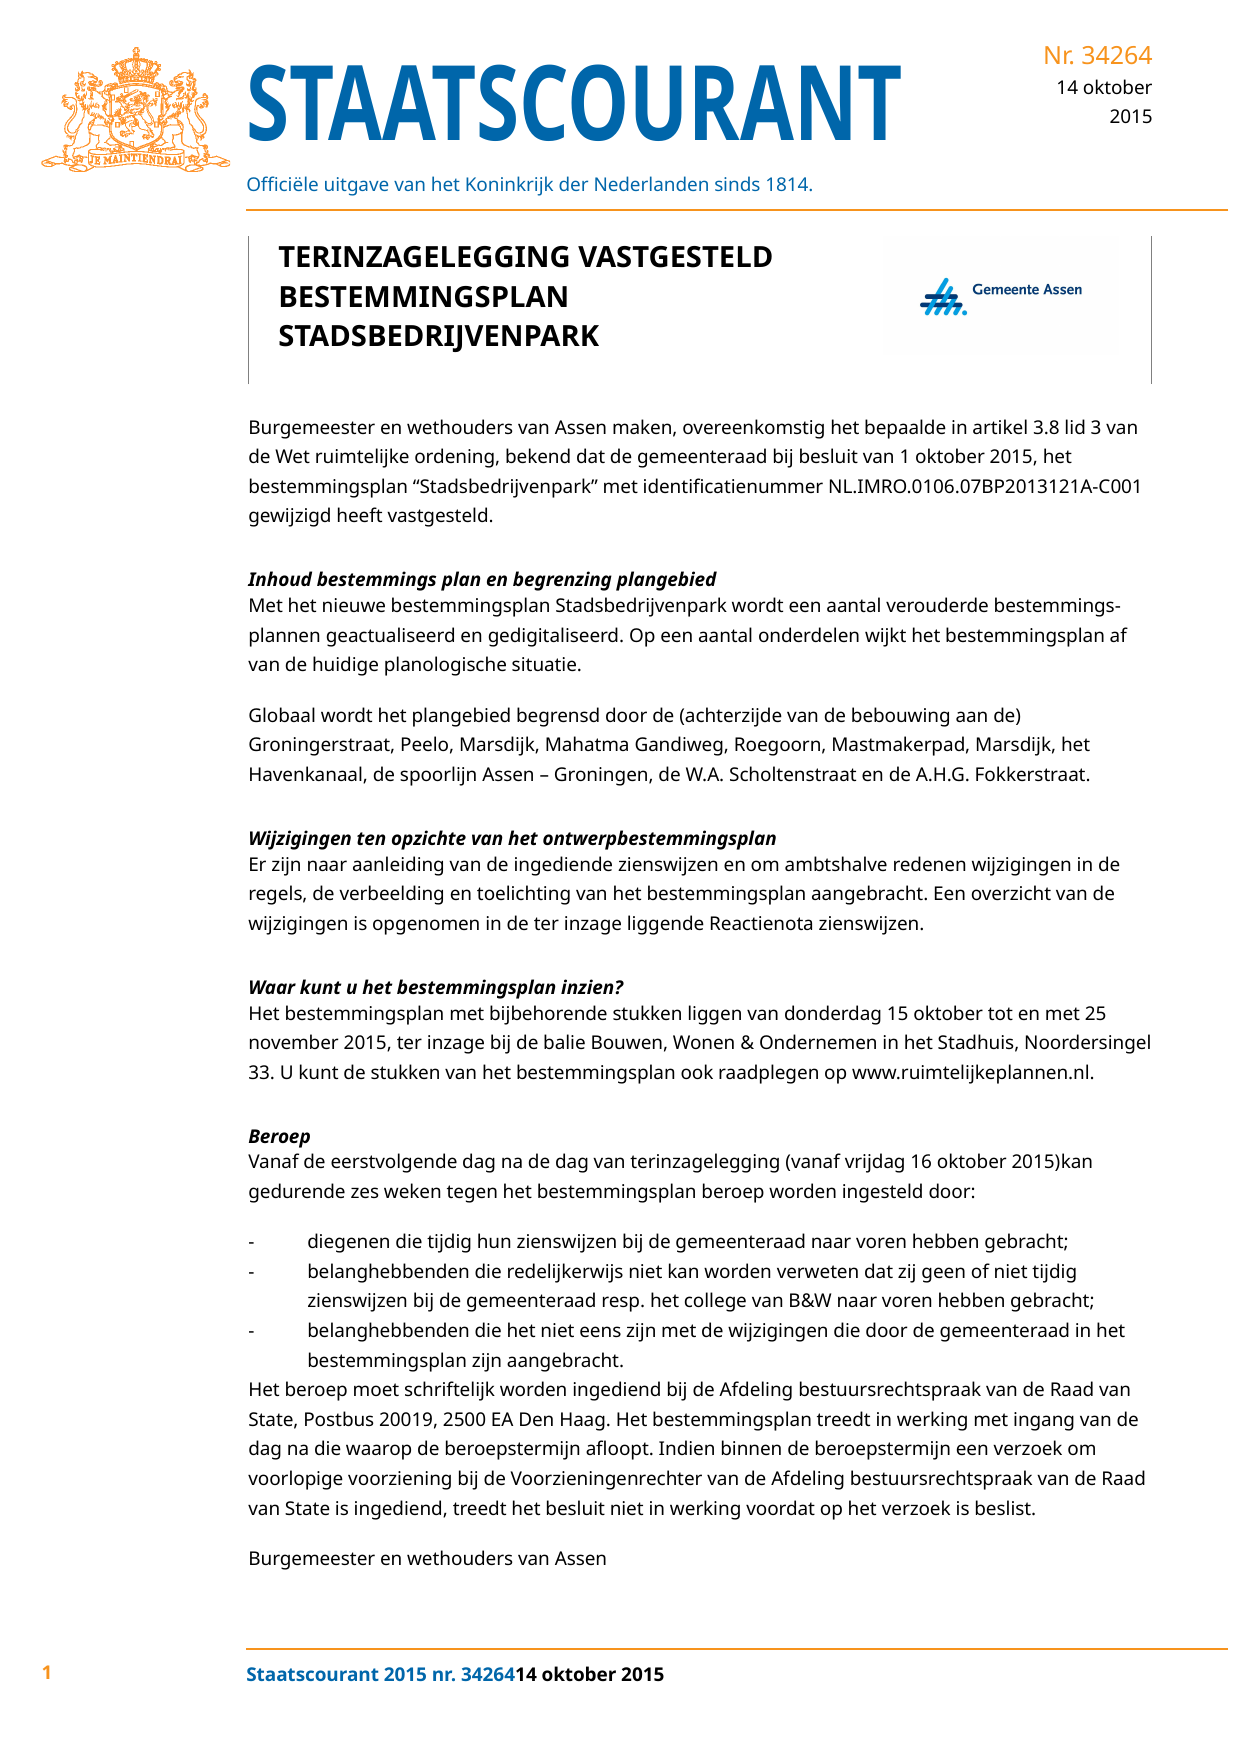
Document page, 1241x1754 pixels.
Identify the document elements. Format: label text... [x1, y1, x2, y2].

list belanghebbenden die het niet eens zijn met de wijzigingen die door de gemeenteraad in het bestemmingsplan zijn aangebracht. [248, 1317, 1152, 1373]
text Waar kunt u het bestemmingsplan inzien? [248, 974, 1152, 1000]
text Met het nieuwe bestemmingsplan Stadsbedrijvenpark wordt een aantal verouderde bestemmings-plannen geactualiseerd en gedigitaliseerd. Op een aantal onderdelen wijkt het bestemmingsplan af van de huidige planologische situatie. [248, 592, 1152, 677]
text Burgemeester en wethouders van Assen maken, overeenkomstig het bepaalde in artikel 3.8 lid 3 van de Wet ruimtelijke ordening, bekend dat de gemeenteraad bij besluit van 1 oktober 2015, het bestemmingsplan “Stadsbedrijvenpark” met identificatienummer NL.IMRO.0106.07BP2013121A-C001 gewijzigd heeft vastgesteld. [248, 414, 1152, 528]
table_header TERINZAGELEGGING VASTGESTELD BESTEMMINGSPLAN STADSBEDRIJVENPARK [249, 236, 850, 384]
text Het beroep moet schriftelijk worden ingediend bij de Afdeling bestuursrechtspraak van de Raad van State, Postbus 20019, 2500 EA Den Haag. Het bestemmingsplan treedt in werking met ingang van de dag na die waarop de beroepstermijn afloopt. Indien binnen de beroepstermijn een verzoek om voorlopige voorziening bij de Voorzieningenrechter van de Afdeling bestuursrechtspraak van de Raad van State is ingediend, treedt het besluit niet in werking voordat op het verzoek is beslist. [248, 1376, 1152, 1521]
text Vanaf de eerstvolgende dag na de dag van terinzagelegging (vanaf vrijdag 16 oktober 2015)kan gedurende zes weken tegen het bestemmingsplan beroep worden ingesteld door: [248, 1148, 1152, 1204]
picture [882, 236, 1119, 355]
text Inhoud bestemmings plan en begrenzing plangebied [248, 567, 1152, 592]
list belanghebbenden die redelijkerwijs niet kan worden verweten dat zij geen of niet tijdig zienswijzen bij de gemeenteraad resp. het college van B&W naar voren hebben gebracht; [248, 1258, 1152, 1313]
table_header [850, 236, 1151, 384]
text Beroep [248, 1123, 1152, 1148]
text Burgemeester en wethouders van Assen [248, 1545, 1152, 1571]
picture [41, 47, 231, 172]
text Er zijn naar aanleiding van de ingediende zienswijzen en om ambtshalve redenen wijzigingen in de regels, de verbeelding en toelichting van het bestemmingsplan aangebracht. Een overzicht van de wijzigingen is opgenomen in de ter inzage liggende Reactienota zienswijzen. [248, 851, 1152, 936]
text Wijzigingen ten opzichte van het ontwerpbestemmingsplan [248, 825, 1152, 851]
text Globaal wordt het plangebied begrensd door de (achterzijde van de bebouwing aan de) Groningerstraat, Peelo, Marsdijk, Mahatma Gandiweg, Roegoorn, Mastmakerpad, Marsdijk, het Havenkanaal, de spoorlijn Assen – Groningen, de W.A. Scholtenstraat en de A.H.G. Fokkerstraat. [248, 702, 1152, 787]
list diegenen die tijdig hun zienswijzen bij de gemeenteraad naar voren hebben gebracht; [248, 1228, 1152, 1254]
text Het bestemmingsplan met bijbehorende stukken liggen van donderdag 15 oktober tot en met 25 november 2015, ter inzage bij de balie Bouwen, Wonen & Ondernemen in het Stadhuis, Noordersingel 33. U kunt de stukken van het bestemmingsplan ook raadplegen op www.ruimtelijkeplannen.nl. [248, 1000, 1152, 1084]
